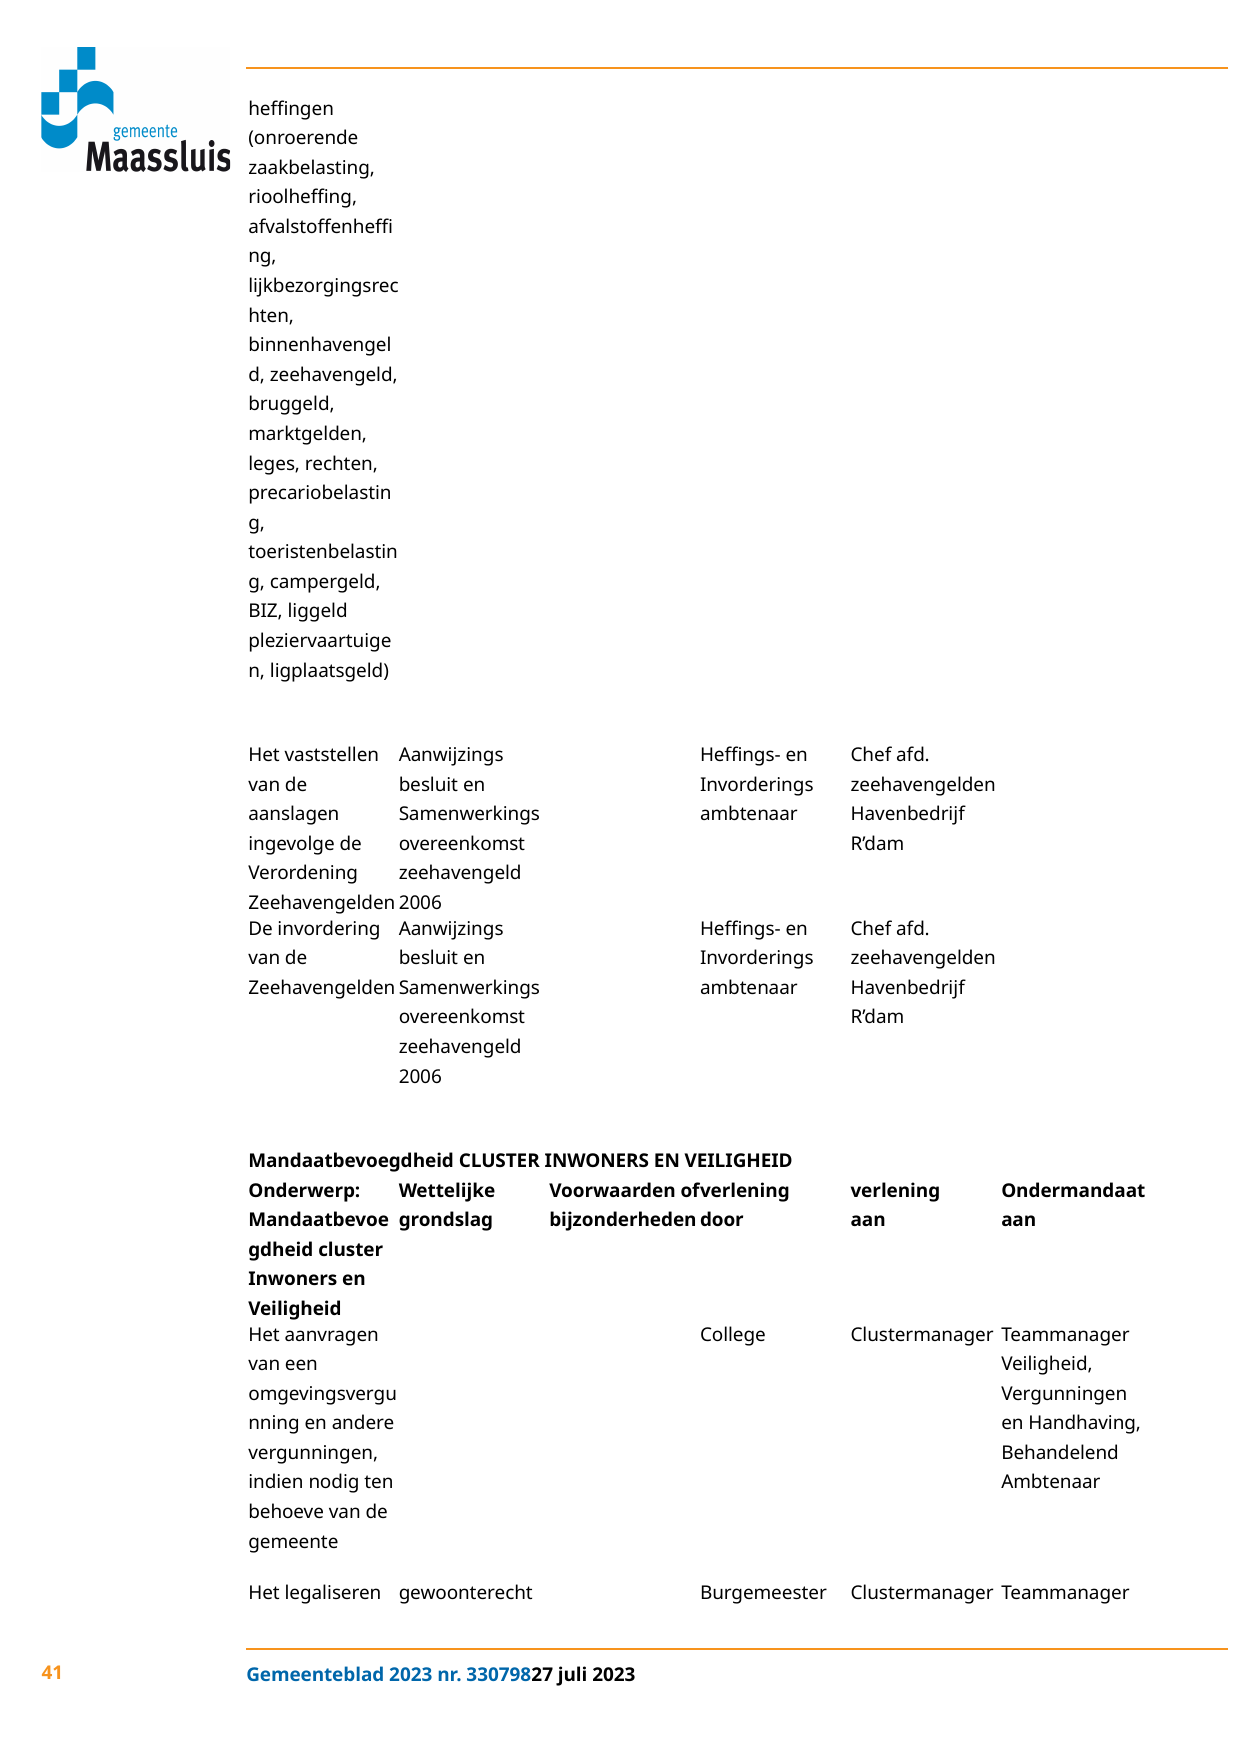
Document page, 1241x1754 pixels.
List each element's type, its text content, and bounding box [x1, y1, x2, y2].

table_cell Het legaliseren [248, 1579, 398, 1605]
table_cell Chef afd. zeehavengelden Havenbedrijf R’dam [850, 741, 1001, 915]
table_cell heffingen (onroerende zaakbelasting, rioolheffing, afvalstoffenheffing, lijkbezorgingsrechten, binnenhavengeld, zeehavengeld, bruggeld, marktgelden, leges, rechten, precariobelasting, toeristenbelasting, campergeld, BIZ, liggeld pleziervaartuigen, ligplaatsgeld) [248, 95, 398, 683]
table_header [850, 716, 1001, 741]
table_cell Aanwijzings besluit en Samenwerkings overeenkomst zeehavengeld 2006 [399, 741, 549, 915]
picture [41, 47, 77, 92]
table_cell [700, 1554, 850, 1579]
table_header verlening aan [850, 1177, 1001, 1321]
text Mandaatbevoegdheid CLUSTER INWONERS EN VEILIGHEID [248, 1147, 1152, 1173]
table_cell [1001, 1089, 1152, 1114]
table_header [1001, 716, 1152, 741]
table_cell [549, 741, 700, 915]
table_cell [1001, 1554, 1152, 1579]
table_cell Het aanvragen van een omgevingsvergunning en andere vergunningen, indien nodig ten behoeve van de gemeente [248, 1321, 398, 1554]
table_cell [549, 915, 700, 1088]
table_cell [248, 1554, 398, 1579]
table_cell [549, 1554, 700, 1579]
table_header [248, 716, 398, 741]
table_cell Burgemeester [700, 1579, 850, 1605]
table_cell [1001, 95, 1152, 683]
table_cell [549, 1089, 700, 1114]
table_cell Clustermanager [850, 1579, 1001, 1605]
table_cell [399, 1089, 549, 1114]
table_cell Chef afd. zeehavengelden Havenbedrijf R’dam [850, 915, 1001, 1088]
table_cell Heffings- en Invorderings ambtenaar [700, 741, 850, 915]
table_cell gewoonterecht [399, 1579, 549, 1605]
table_header Voorwaarden of bijzonderheden [549, 1177, 700, 1321]
table_cell [850, 95, 1001, 683]
table_header verlening door [700, 1177, 850, 1321]
table_cell De invordering van de Zeehavengelden [248, 915, 398, 1088]
table_cell [1001, 741, 1152, 915]
table_cell Teammanager [1001, 1579, 1152, 1605]
table_cell [700, 95, 850, 683]
table_cell [549, 1579, 700, 1605]
table_cell [1001, 915, 1152, 1088]
table_header Ondermandaat aan [1001, 1177, 1152, 1321]
table_cell Heffings- en Invorderings ambtenaar [700, 915, 850, 1088]
table_cell Het vaststellen van de aanslagen ingevolge de Verordening Zeehavengelden [248, 741, 398, 915]
table_cell [850, 1089, 1001, 1114]
table_cell College [700, 1321, 850, 1554]
table_header [399, 716, 549, 741]
table_header [700, 716, 850, 741]
table_cell [549, 95, 700, 683]
table_cell [700, 1089, 850, 1114]
table_cell [549, 1321, 700, 1554]
table_cell [399, 95, 549, 683]
table_header [549, 716, 700, 741]
table_cell Aanwijzings besluit en Samenwerkings overeenkomst zeehavengeld 2006 [399, 915, 549, 1088]
table_cell [850, 1554, 1001, 1579]
table_cell Clustermanager [850, 1321, 1001, 1554]
table_cell [399, 1554, 549, 1579]
table_header Wettelijke grondslag [399, 1177, 549, 1321]
table_cell [399, 1321, 549, 1554]
table_cell [248, 1089, 398, 1114]
picture [41, 47, 231, 172]
table_header Onderwerp: Mandaatbevoegdheid cluster Inwoners en Veiligheid [248, 1177, 398, 1321]
table_cell Teammanager Veiligheid, Vergunningen en Handhaving, Behandelend Ambtenaar [1001, 1321, 1152, 1554]
